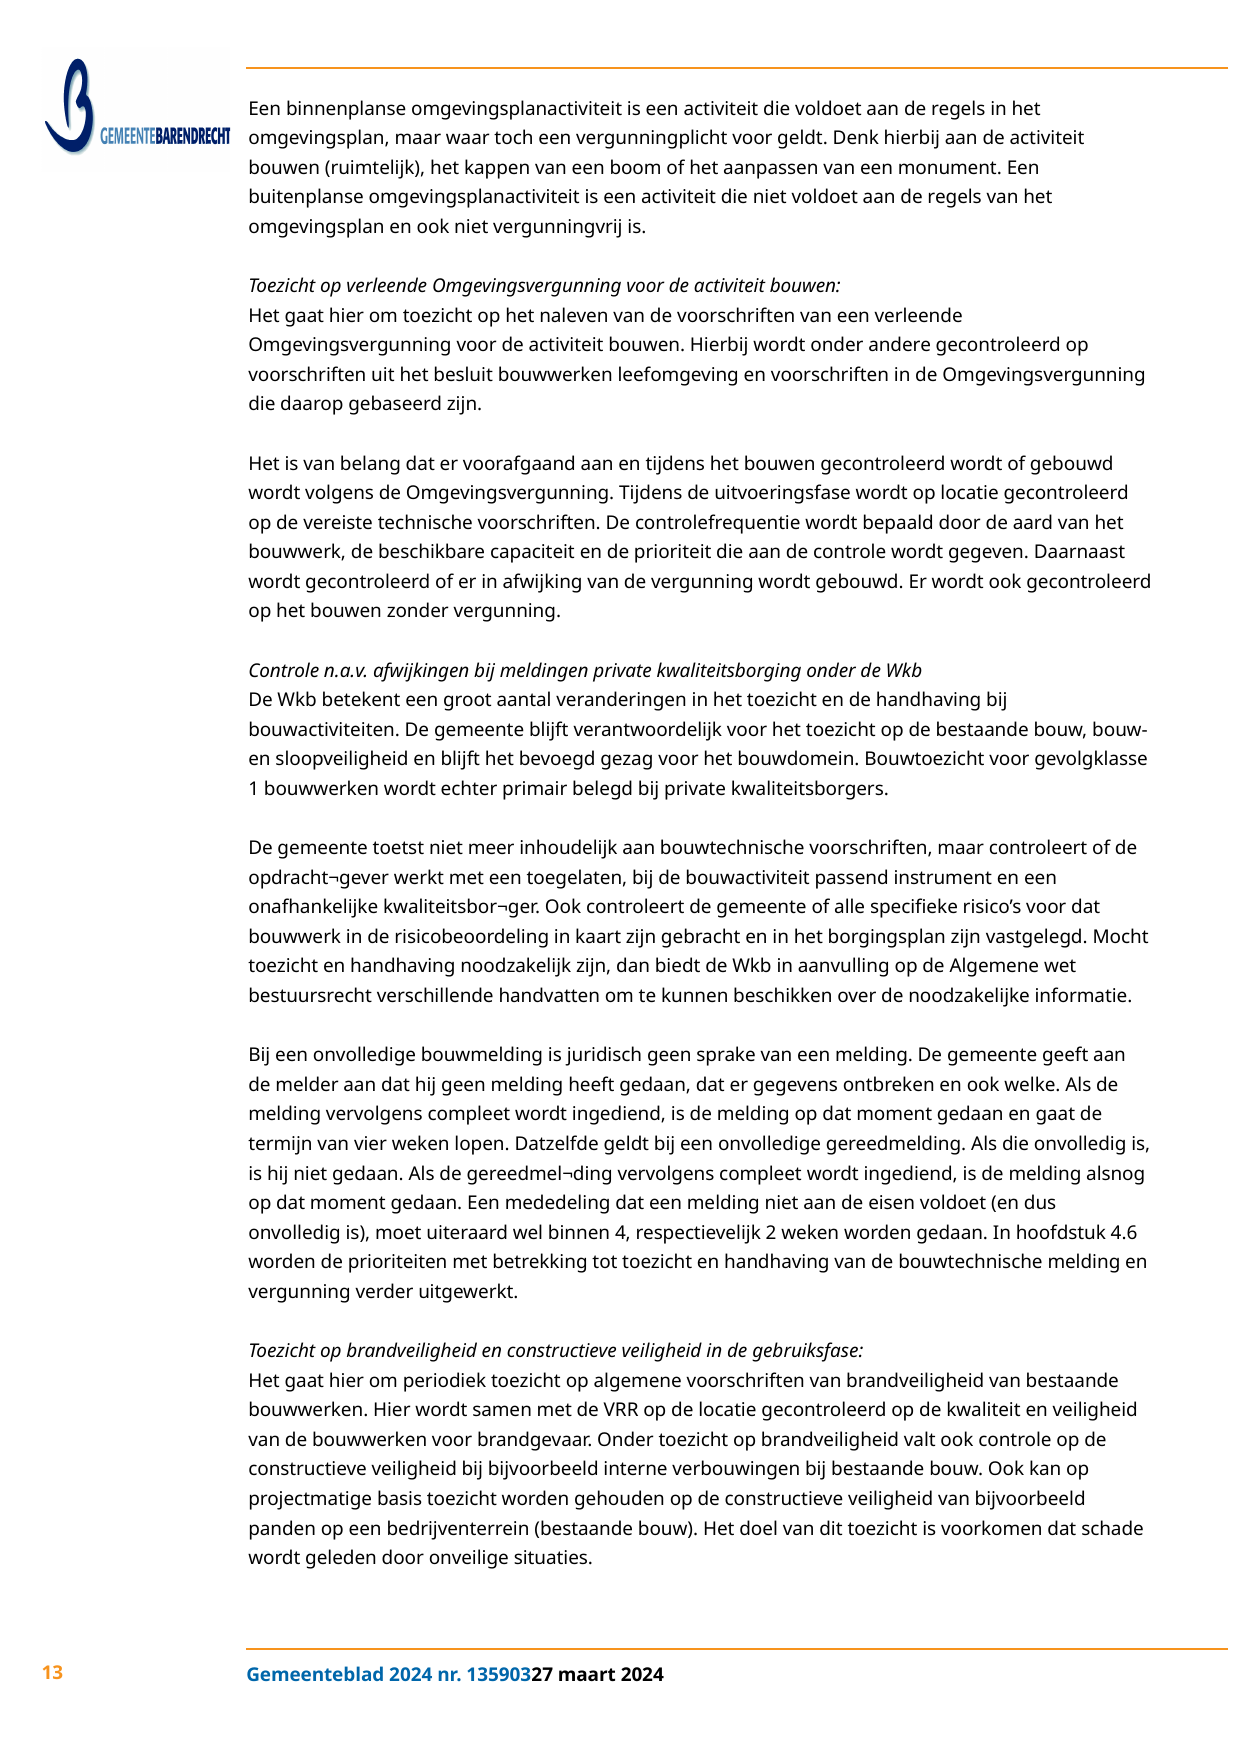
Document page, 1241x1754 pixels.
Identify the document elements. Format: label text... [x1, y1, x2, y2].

text Toezicht op brandveiligheid en constructieve veiligheid in de gebruiksfase: [248, 1337, 1152, 1363]
picture [41, 47, 231, 172]
text Het is van belang dat er voorafgaand aan en tijdens het bouwen gecontroleerd wordt of gebouwd wordt volgens de Omgevingsvergunning. Tijdens de uitvoeringsfase wordt op locatie gecontroleerd op de vereiste technische voorschriften. De controlefrequentie wordt bepaald door de aard van het bouwwerk, de beschikbare capaciteit en de prioriteit die aan de controle wordt gegeven. Daarnaast wordt gecontroleerd of er in afwijking van de vergunning wordt gebouwd. Er wordt ook gecontroleerd op het bouwen zonder vergunning. [248, 450, 1152, 623]
text Het gaat hier om toezicht op het naleven van de voorschriften van een verleende Omgevingsvergunning voor de activiteit bouwen. Hierbij wordt onder andere gecontroleerd op voorschriften uit het besluit bouwwerken leefomgeving en voorschriften in de Omgevingsvergunning die daarop gebaseerd zijn. [248, 302, 1152, 416]
text Controle n.a.v. afwijkingen bij meldingen private kwaliteitsborging onder de Wkb [248, 657, 1152, 683]
text De Wkb betekent een groot aantal veranderingen in het toezicht en de handhaving bij bouwactiviteiten. De gemeente blijft verantwoordelijk voor het toezicht op de bestaande bouw, bouw- en sloopveiligheid en blijft het bevoegd gezag voor het bouwdomein. Bouwtoezicht voor gevolgklasse 1 bouwwerken wordt echter primair belegd bij private kwaliteitsborgers. [248, 686, 1152, 801]
text Het gaat hier om periodiek toezicht op algemene voorschriften van brandveiligheid van bestaande bouwwerken. Hier wordt samen met de VRR op de locatie gecontroleerd op de kwaliteit en veiligheid van de bouwwerken voor brandgevaar. Onder toezicht op brandveiligheid valt ook controle op de constructieve veiligheid bij bijvoorbeeld interne verbouwingen bij bestaande bouw. Ook kan op projectmatige basis toezicht worden gehouden op de constructieve veiligheid van bijvoorbeeld panden op een bedrijventerrein (bestaande bouw). Het doel van dit toezicht is voorkomen dat schade wordt geleden door onveilige situaties. [248, 1367, 1152, 1570]
text Een binnenplanse omgevingsplanactiviteit is een activiteit die voldoet aan de regels in het omgevingsplan, maar waar toch een vergunningplicht voor geldt. Denk hierbij aan de activiteit bouwen (ruimtelijk), het kappen van een boom of het aanpassen van een monument. Een buitenplanse omgevingsplanactiviteit is een activiteit die niet voldoet aan de regels van het omgevingsplan en ook niet vergunningvrij is. [248, 95, 1152, 239]
text De gemeente toetst niet meer inhoudelijk aan bouwtechnische voorschriften, maar controleert of de opdracht¬gever werkt met een toegelaten, bij de bouwactiviteit passend instrument en een onafhankelijke kwaliteitsbor¬ger. Ook controleert de gemeente of alle specifieke risico’s voor dat bouwwerk in de risicobeoordeling in kaart zijn gebracht en in het borgingsplan zijn vastgelegd. Mocht toezicht en handhaving noodzakelijk zijn, dan biedt de Wkb in aanvulling op de Algemene wet bestuursrecht verschillende handvatten om te kunnen beschikken over de noodzakelijke informatie. [248, 834, 1152, 1008]
text Toezicht op verleende Omgevingsvergunning voor de activiteit bouwen: [248, 272, 1152, 298]
text Bij een onvolledige bouwmelding is juridisch geen sprake van een melding. De gemeente geeft aan de melder aan dat hij geen melding heeft gedaan, dat er gegevens ontbreken en ook welke. Als de melding vervolgens compleet wordt ingediend, is de melding op dat moment gedaan en gaat de termijn van vier weken lopen. Datzelfde geldt bij een onvolledige gereedmelding. Als die onvolledig is, is hij niet gedaan. Als de gereedmel¬ding vervolgens compleet wordt ingediend, is de melding alsnog op dat moment gedaan. Een mededeling dat een melding niet aan de eisen voldoet (en dus onvolledig is), moet uiteraard wel binnen 4, respectievelijk 2 weken worden gedaan. In hoofdstuk 4.6 worden de prioriteiten met betrekking tot toezicht en handhaving van de bouwtechnische melding en vergunning verder uitgewerkt. [248, 1041, 1152, 1304]
